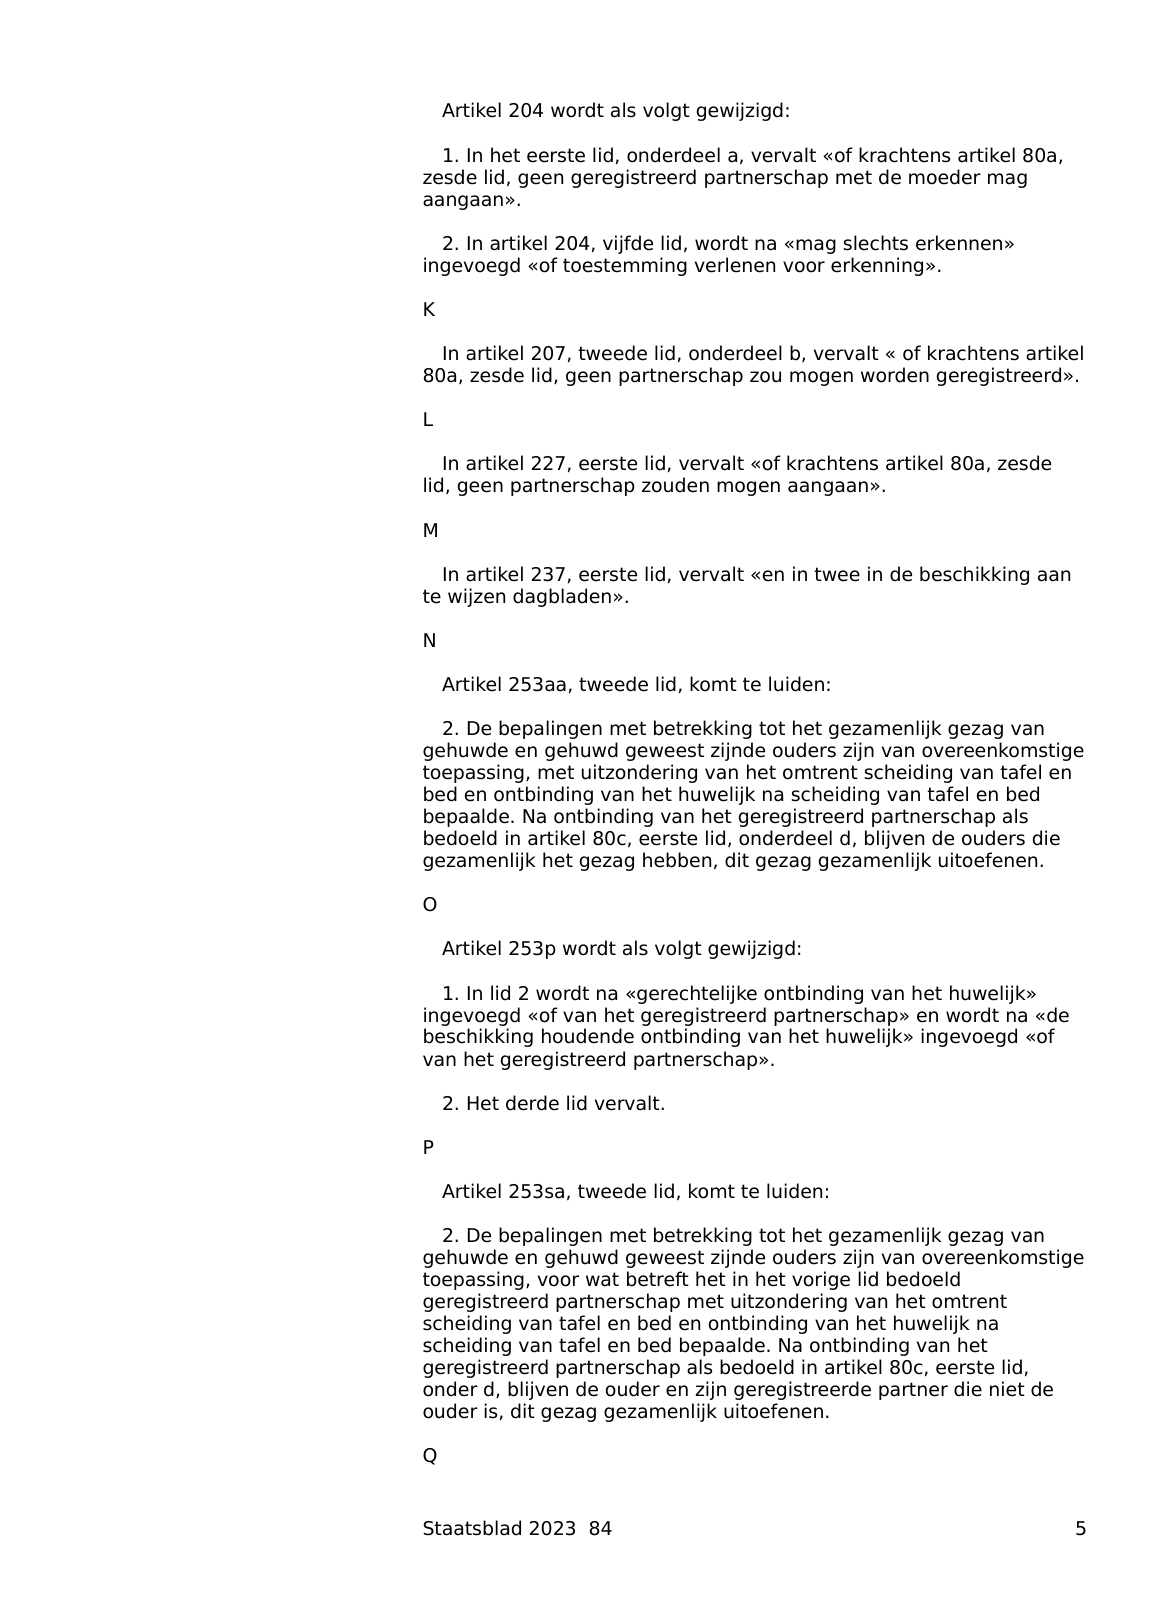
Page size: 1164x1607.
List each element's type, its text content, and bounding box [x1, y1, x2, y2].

text 1. In lid 2 wordt na «gerechtelijke ontbinding van het huwelijk» ingevoegd «of van het geregistreerd partnerschap» en wordt na «de beschikking houdende ontbinding van het huwelijk» ingevoegd «of van het geregistreerd partnerschap». [422, 982, 1087, 1070]
text L [422, 409, 1087, 431]
text 2. In artikel 204, vijfde lid, wordt na «mag slechts erkennen» ingevoegd «of toestemming verlenen voor erkenning». [422, 233, 1087, 277]
text Artikel 253sa, tweede lid, komt te luiden: [422, 1181, 1087, 1203]
text M [422, 519, 1087, 541]
text In artikel 227, eerste lid, vervalt «of krachtens artikel 80a, zesde lid, geen partnerschap zouden mogen aangaan». [422, 453, 1087, 497]
text 2. De bepalingen met betrekking tot het gezamenlijk gezag van gehuwde en gehuwd geweest zijnde ouders zijn van overeenkomstige toepassing, voor wat betreft het in het vorige lid bedoeld geregistreerd partnerschap met uitzondering van het omtrent scheiding van tafel en bed en ontbinding van het huwelijk na scheiding van tafel en bed bepaalde. Na ontbinding van het geregistreerd partnerschap als bedoeld in artikel 80c, eerste lid, onder d, blijven de ouder en zijn geregistreerde partner die niet de ouder is, dit gezag gezamenlijk uitoefenen. [422, 1225, 1087, 1423]
text 2. De bepalingen met betrekking tot het gezamenlijk gezag van gehuwde en gehuwd geweest zijnde ouders zijn van overeenkomstige toepassing, met uitzondering van het omtrent scheiding van tafel en bed en ontbinding van het huwelijk na scheiding van tafel en bed bepaalde. Na ontbinding van het geregistreerd partnerschap als bedoeld in artikel 80c, eerste lid, onderdeel d, blijven de ouders die gezamenlijk het gezag hebben, dit gezag gezamenlijk uitoefenen. [422, 718, 1087, 872]
text N [422, 630, 1087, 652]
text Artikel 204 wordt als volgt gewijzigd: [422, 100, 1087, 122]
text In artikel 207, tweede lid, onderdeel b, vervalt « of krachtens artikel 80a, zesde lid, geen partnerschap zou mogen worden geregistreerd». [422, 343, 1087, 387]
text 2. Het derde lid vervalt. [422, 1093, 1087, 1114]
text P [422, 1137, 1087, 1159]
text In artikel 237, eerste lid, vervalt «en in twee in de beschikking aan te wijzen dagbladen». [422, 564, 1087, 608]
text 1. In het eerste lid, onderdeel a, vervalt «of krachtens artikel 80a, zesde lid, geen geregistreerd partnerschap met de moeder mag aangaan». [422, 144, 1087, 211]
text K [422, 299, 1087, 321]
text Artikel 253p wordt als volgt gewijzigd: [422, 938, 1087, 960]
text Artikel 253aa, tweede lid, komt te luiden: [422, 674, 1087, 696]
text O [422, 894, 1087, 916]
text Q [422, 1445, 1087, 1467]
